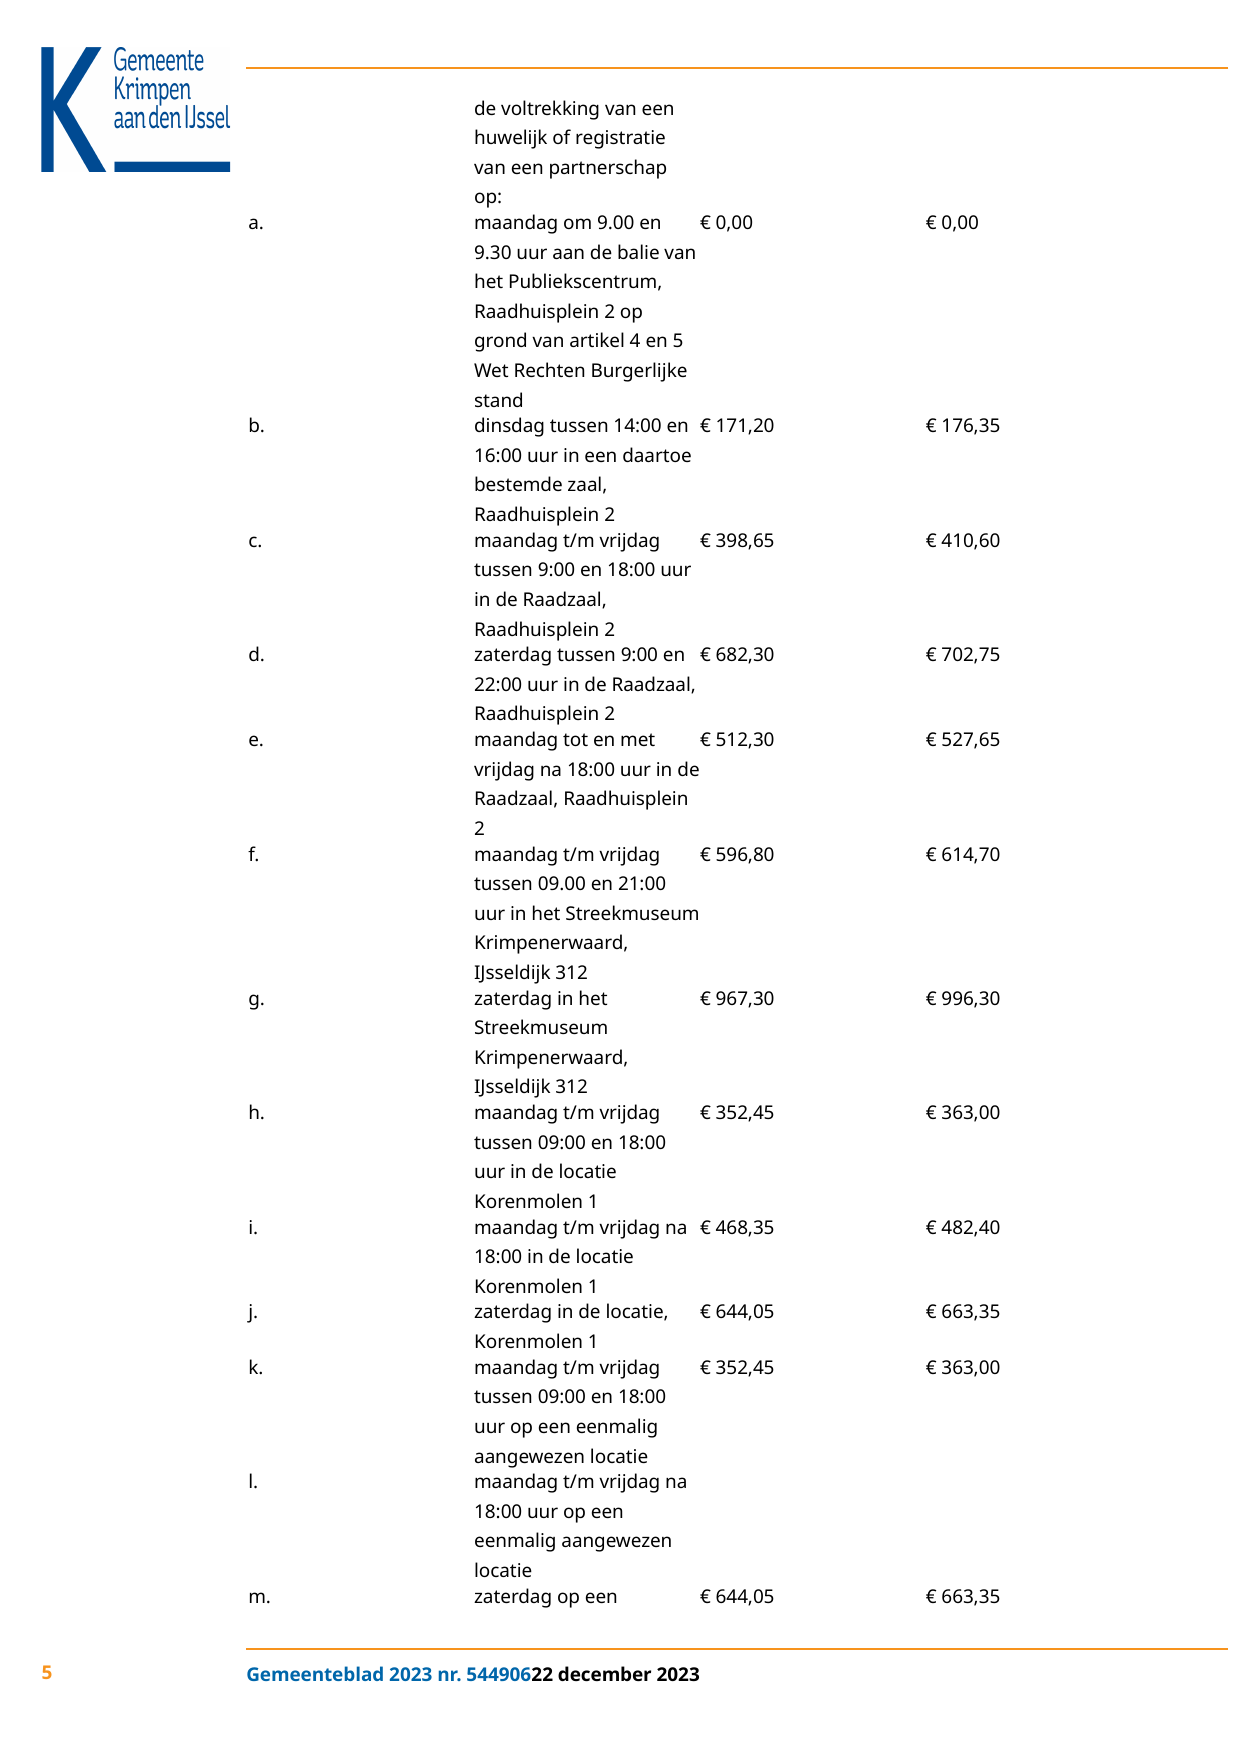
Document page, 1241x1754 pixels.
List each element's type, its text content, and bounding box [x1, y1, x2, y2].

table_cell € 663,35 [926, 1583, 1152, 1609]
table_cell g. [248, 985, 474, 1099]
picture [41, 47, 231, 172]
table_cell h. [248, 1099, 474, 1214]
table_cell maandag t/m vrijdag na 18:00 uur op een eenmalig aangewezen locatie [474, 1469, 700, 1583]
table_cell € 352,45 [700, 1354, 926, 1468]
table_cell € 398,65 [700, 527, 926, 641]
table_cell € 352,45 [700, 1099, 926, 1214]
table_cell i. [248, 1214, 474, 1299]
table_cell dinsdag tussen 14:00 en 16:00 uur in een daartoe bestemde zaal, Raadhuisplein 2 [474, 413, 700, 527]
table_cell m. [248, 1583, 474, 1609]
table_cell € 527,65 [926, 726, 1152, 841]
table_cell l. [248, 1469, 474, 1583]
table_cell € 363,00 [926, 1099, 1152, 1214]
table_cell € 644,05 [700, 1299, 926, 1354]
table_cell b. [248, 413, 474, 527]
table_cell € 171,20 [700, 413, 926, 527]
table_cell e. [248, 726, 474, 841]
table_cell zaterdag tussen 9:00 en 22:00 uur in de Raadzaal, Raadhuisplein 2 [474, 641, 700, 726]
table_cell f. [248, 841, 474, 985]
table_cell € 482,40 [926, 1214, 1152, 1299]
table_cell maandag t/m vrijdag tussen 09.00 en 21:00 uur in het Streekmuseum Krimpenerwaard, IJsseldijk 312 [474, 841, 700, 985]
table_cell k. [248, 1354, 474, 1468]
table_cell [700, 1469, 926, 1583]
table_cell c. [248, 527, 474, 641]
table_cell maandag t/m vrijdag tussen 09:00 en 18:00 uur in de locatie Korenmolen 1 [474, 1099, 700, 1214]
table_cell zaterdag op een [474, 1583, 700, 1609]
table_cell maandag om 9.00 en 9.30 uur aan de balie van het Publiekscentrum, Raadhuisplein 2 op grond van artikel 4 en 5 Wet Rechten Burgerlijke stand [474, 209, 700, 412]
table_cell [248, 95, 474, 209]
table_cell € 512,30 [700, 726, 926, 841]
table_cell € 644,05 [700, 1583, 926, 1609]
table_cell € 702,75 [926, 641, 1152, 726]
table_cell € 967,30 [700, 985, 926, 1099]
table_cell maandag t/m vrijdag tussen 09:00 en 18:00 uur op een eenmalig aangewezen locatie [474, 1354, 700, 1468]
table_cell € 996,30 [926, 985, 1152, 1099]
table_cell maandag t/m vrijdag tussen 9:00 en 18:00 uur in de Raadzaal, Raadhuisplein 2 [474, 527, 700, 641]
table_cell € 410,60 [926, 527, 1152, 641]
table_cell € 596,80 [700, 841, 926, 985]
table_cell [926, 1469, 1152, 1583]
table_cell [700, 95, 926, 209]
table_cell € 663,35 [926, 1299, 1152, 1354]
table_cell j. [248, 1299, 474, 1354]
table_cell € 614,70 [926, 841, 1152, 985]
table_cell € 0,00 [700, 209, 926, 412]
table_cell € 0,00 [926, 209, 1152, 412]
table_cell zaterdag in het Streekmuseum Krimpenerwaard, IJsseldijk 312 [474, 985, 700, 1099]
table_cell € 468,35 [700, 1214, 926, 1299]
table_cell d. [248, 641, 474, 726]
table_cell € 363,00 [926, 1354, 1152, 1468]
table_cell a. [248, 209, 474, 412]
table_cell maandag tot en met vrijdag na 18:00 uur in de Raadzaal, Raadhuisplein 2 [474, 726, 700, 841]
table_cell € 682,30 [700, 641, 926, 726]
table_cell zaterdag in de locatie, Korenmolen 1 [474, 1299, 700, 1354]
table_cell de voltrekking van een huwelijk of registratie van een partnerschap op: [474, 95, 700, 209]
table_cell [926, 95, 1152, 209]
table_cell maandag t/m vrijdag na 18:00 in de locatie Korenmolen 1 [474, 1214, 700, 1299]
table_cell € 176,35 [926, 413, 1152, 527]
